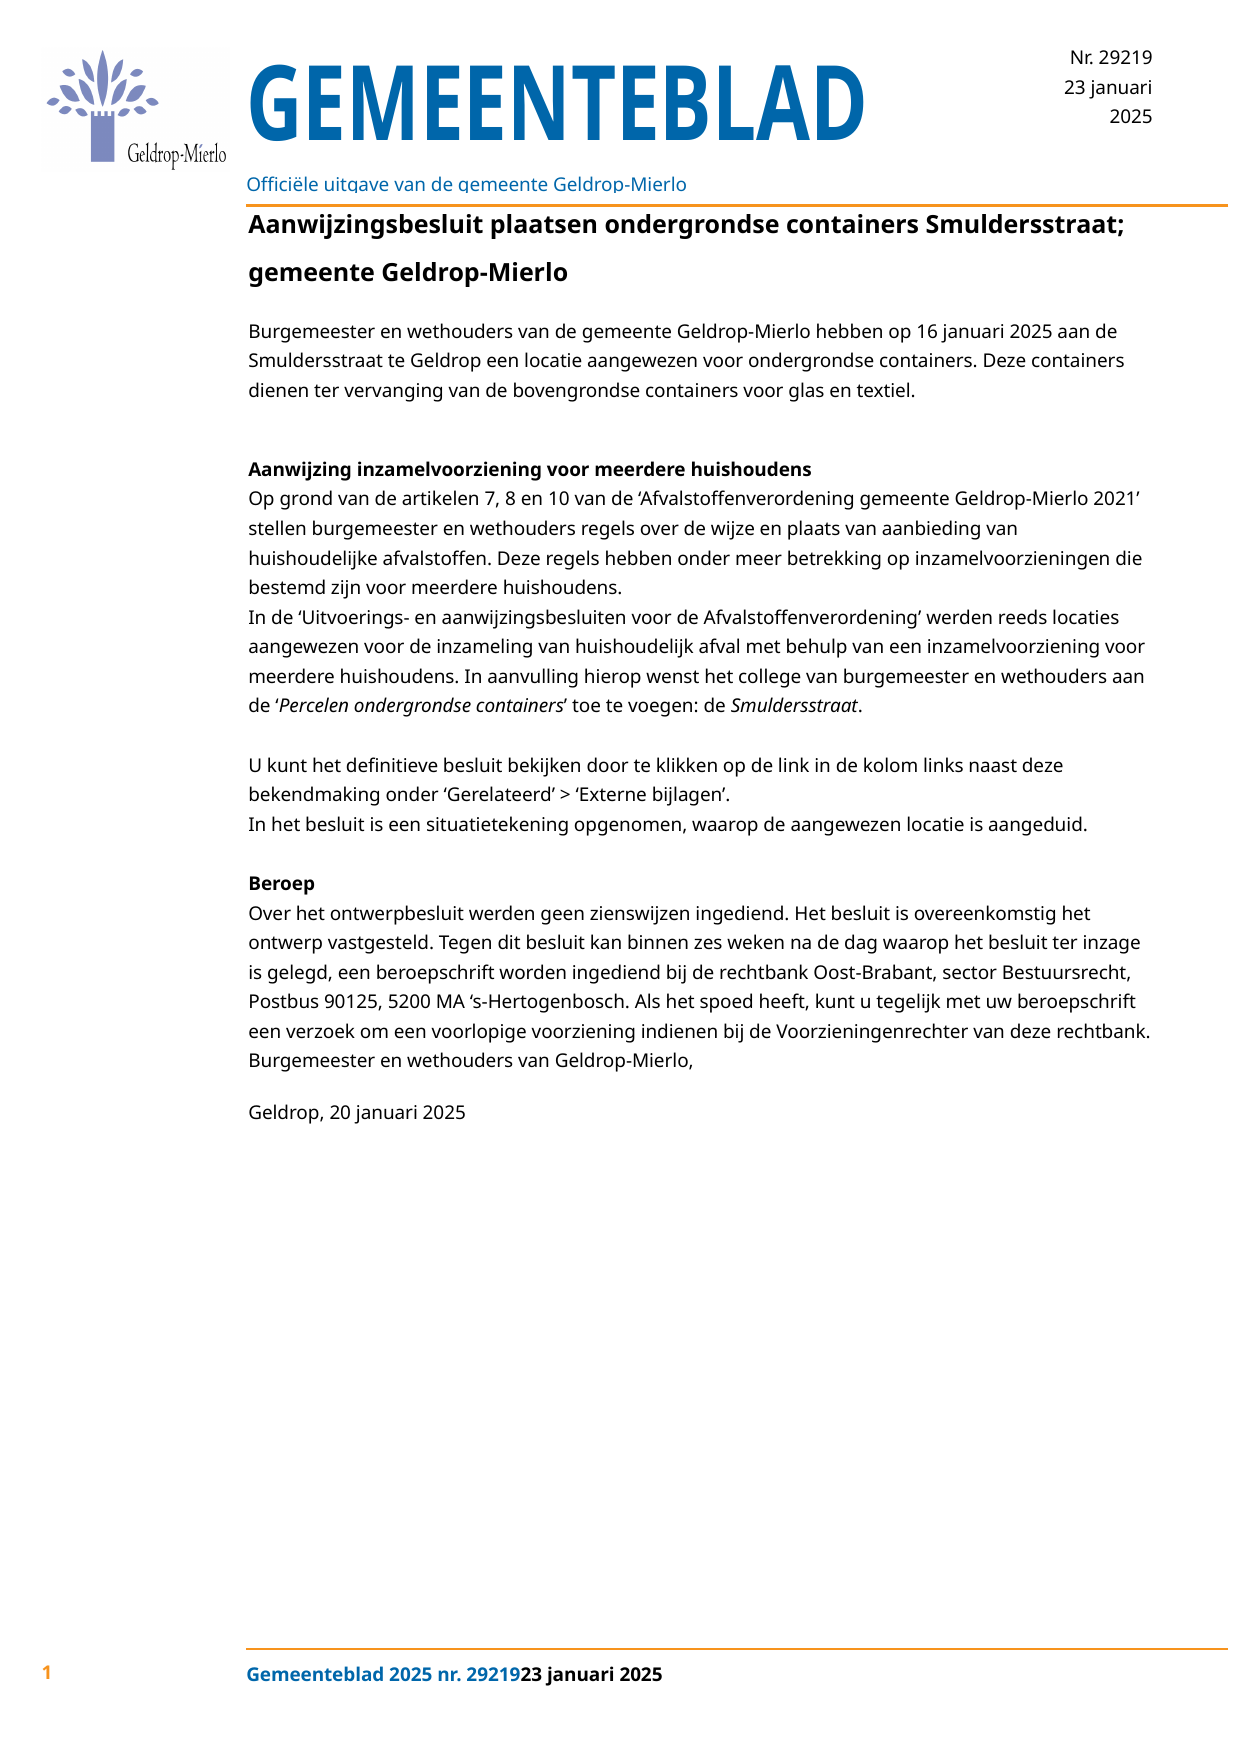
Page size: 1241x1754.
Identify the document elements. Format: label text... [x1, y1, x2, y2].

text U kunt het definitieve besluit bekijken door te klikken op de link in de kolom links naast deze bekendmaking onder ‘Gerelateerd’ > ‘Externe bijlagen’. [248, 752, 1152, 807]
text Aanwijzingsbesluit plaatsen ondergrondse containers Smuldersstraat; gemeente Geldrop-Mierlo [248, 207, 1152, 288]
text Over het ontwerpbesluit werden geen zienswijzen ingediend. Het besluit is overeenkomstig het ontwerp vastgesteld. Tegen dit besluit kan binnen zes weken na de dag waarop het besluit ter inzage is gelegd, een beroepschrift worden ingediend bij de rechtbank Oost-Brabant, sector Bestuursrecht, Postbus 90125, 5200 MA ‘s-Hertogenbosch. Als het spoed heeft, kunt u tegelijk met uw beroepschrift een verzoek om een voorlopige voorziening indienen bij de Voorzieningenrechter van deze rechtbank. [248, 900, 1152, 1044]
text In het besluit is een situatietekening opgenomen, waarop de aangewezen locatie is aangeduid. [248, 811, 1152, 837]
picture [41, 47, 231, 172]
text Aanwijzing inzamelvoorziening voor meerdere huishoudens [248, 456, 1152, 482]
text Geldrop, 20 januari 2025 [248, 1099, 1152, 1125]
text Burgemeester en wethouders van de gemeente Geldrop-Mierlo hebben op 16 januari 2025 aan de Smuldersstraat te Geldrop een locatie aangewezen voor ondergrondse containers. Deze containers dienen ter vervanging van de bovengrondse containers voor glas en textiel. [248, 318, 1152, 403]
text Burgemeester en wethouders van Geldrop-Mierlo, [248, 1048, 1152, 1073]
text In de ‘Uitvoerings- en aanwijzingsbesluiten voor de Afvalstoffenverordening’ werden reeds locaties aangewezen voor de inzameling van huishoudelijk afval met behulp van een inzamelvoorziening voor meerdere huishoudens. In aanvulling hierop wenst het college van burgemeester en wethouders aan de ‘Percelen ondergrondse containers’ toe te voegen: de Smuldersstraat. [248, 604, 1152, 718]
text Beroep [248, 870, 1152, 896]
text Op grond van de artikelen 7, 8 en 10 van de ‘Afvalstoffenverordening gemeente Geldrop-Mierlo 2021’ stellen burgemeester en wethouders regels over de wijze en plaats van aanbieding van huishoudelijke afvalstoffen. Deze regels hebben onder meer betrekking op inzamelvoorzieningen die bestemd zijn voor meerdere huishoudens. [248, 486, 1152, 600]
